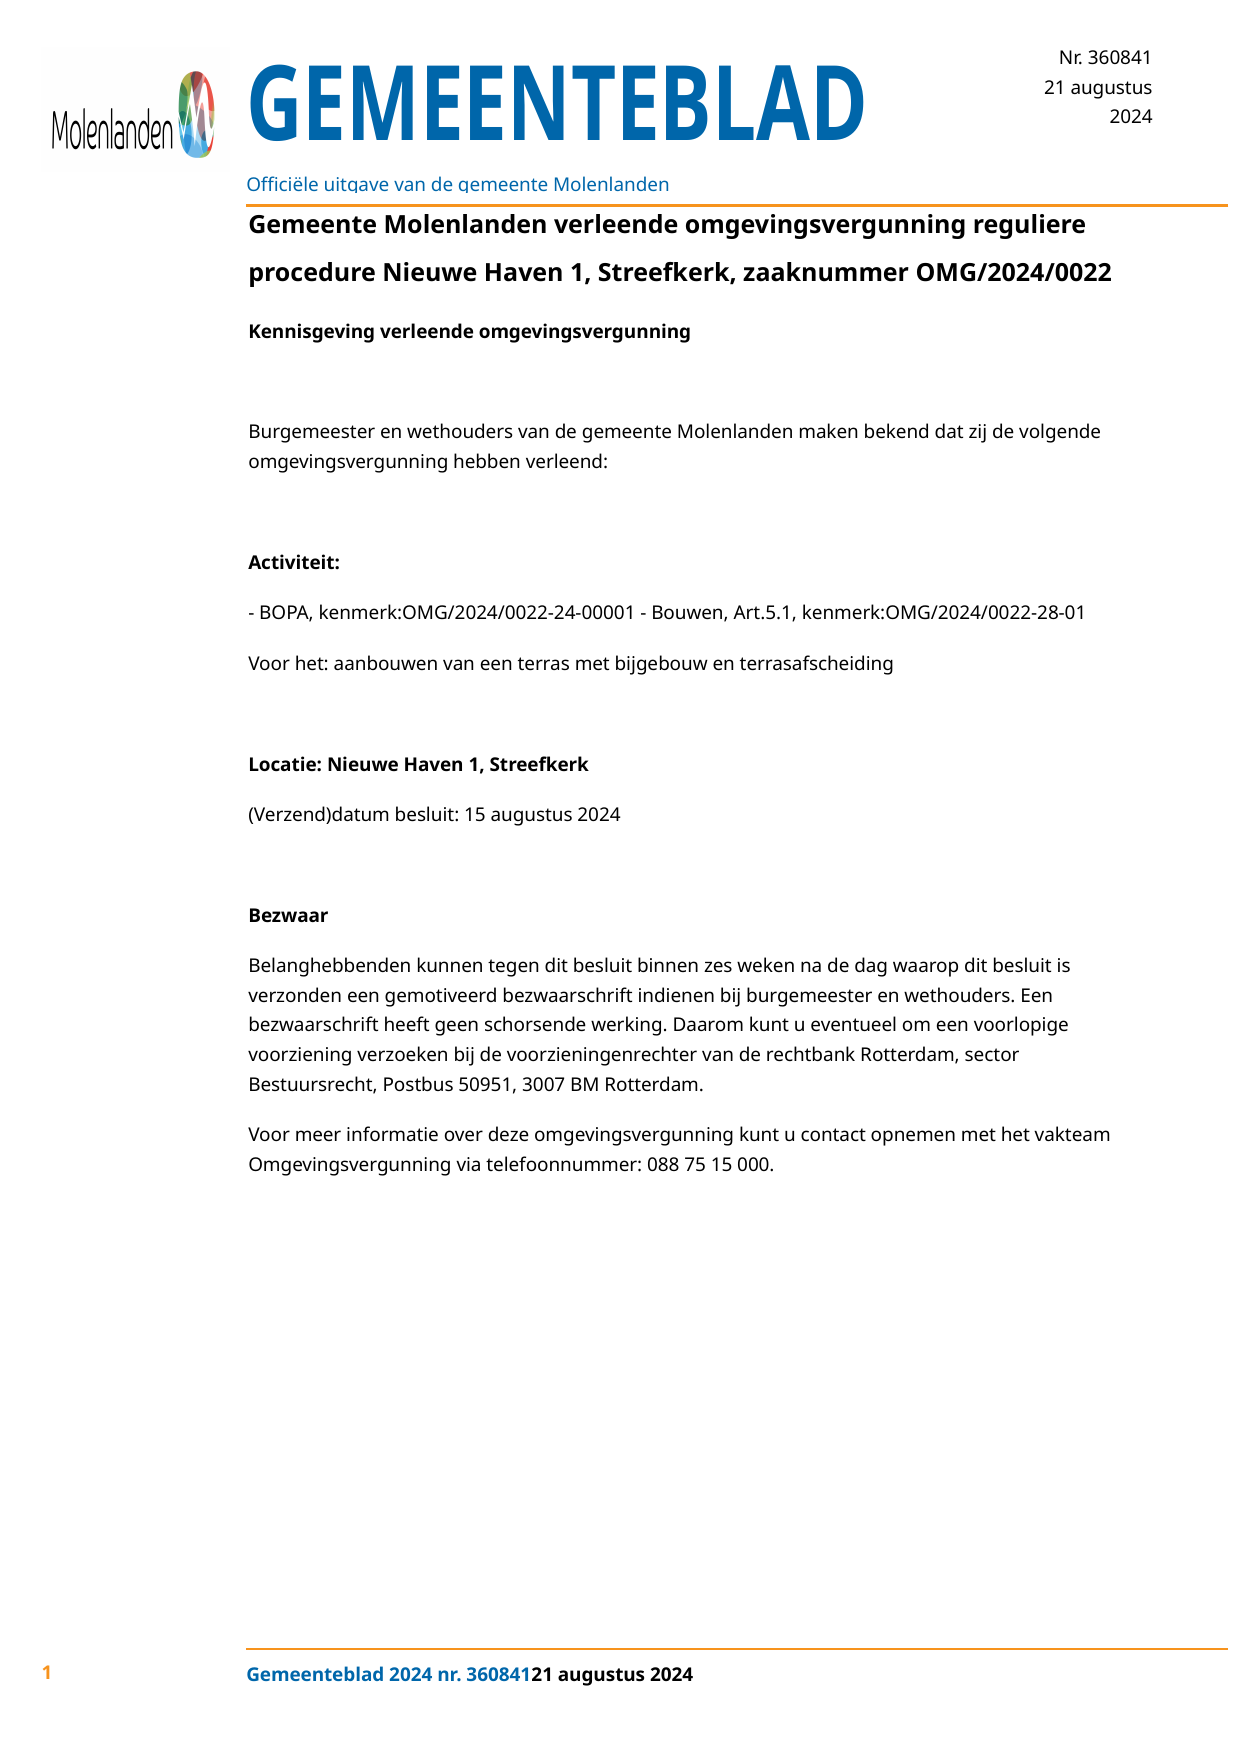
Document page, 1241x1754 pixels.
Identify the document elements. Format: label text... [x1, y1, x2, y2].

text - BOPA, kenmerk:OMG/2024/0022-24-00001 - Bouwen, Art.5.1, kenmerk:OMG/2024/0022-28-01 [248, 599, 1152, 625]
text Voor meer informatie over deze omgevingsvergunning kunt u contact opnemen met het vakteam Omgevingsvergunning via telefoonnummer: 088 75 15 000. [248, 1121, 1152, 1177]
text Activiteit: [248, 549, 1152, 575]
text Voor het: aanbouwen van een terras met bijgebouw en terrasafscheiding [248, 650, 1152, 676]
text Kennisgeving verleende omgevingsvergunning [248, 318, 1152, 344]
text Bezwaar [248, 902, 1152, 928]
text (Verzend)datum besluit: 15 augustus 2024 [248, 801, 1152, 827]
picture [41, 47, 231, 172]
text Burgemeester en wethouders van de gemeente Molenlanden maken bekend dat zij de volgende omgevingsvergunning hebben verleend: [248, 419, 1152, 474]
text Belanghebbenden kunnen tegen dit besluit binnen zes weken na de dag waarop dit besluit is verzonden een gemotiveerd bezwaarschrift indienen bij burgemeester en wethouders. Een bezwaarschrift heeft geen schorsende werking. Daarom kunt u eventueel om een voorlopige voorziening verzoeken bij de voorzieningenrechter van de rechtbank Rotterdam, sector Bestuursrecht, Postbus 50951, 3007 BM Rotterdam. [248, 952, 1152, 1097]
text Gemeente Molenlanden verleende omgevingsvergunning reguliere procedure Nieuwe Haven 1, Streefkerk, zaaknummer OMG/2024/0022 [248, 207, 1152, 288]
text Locatie: Nieuwe Haven 1, Streefkerk [248, 751, 1152, 777]
